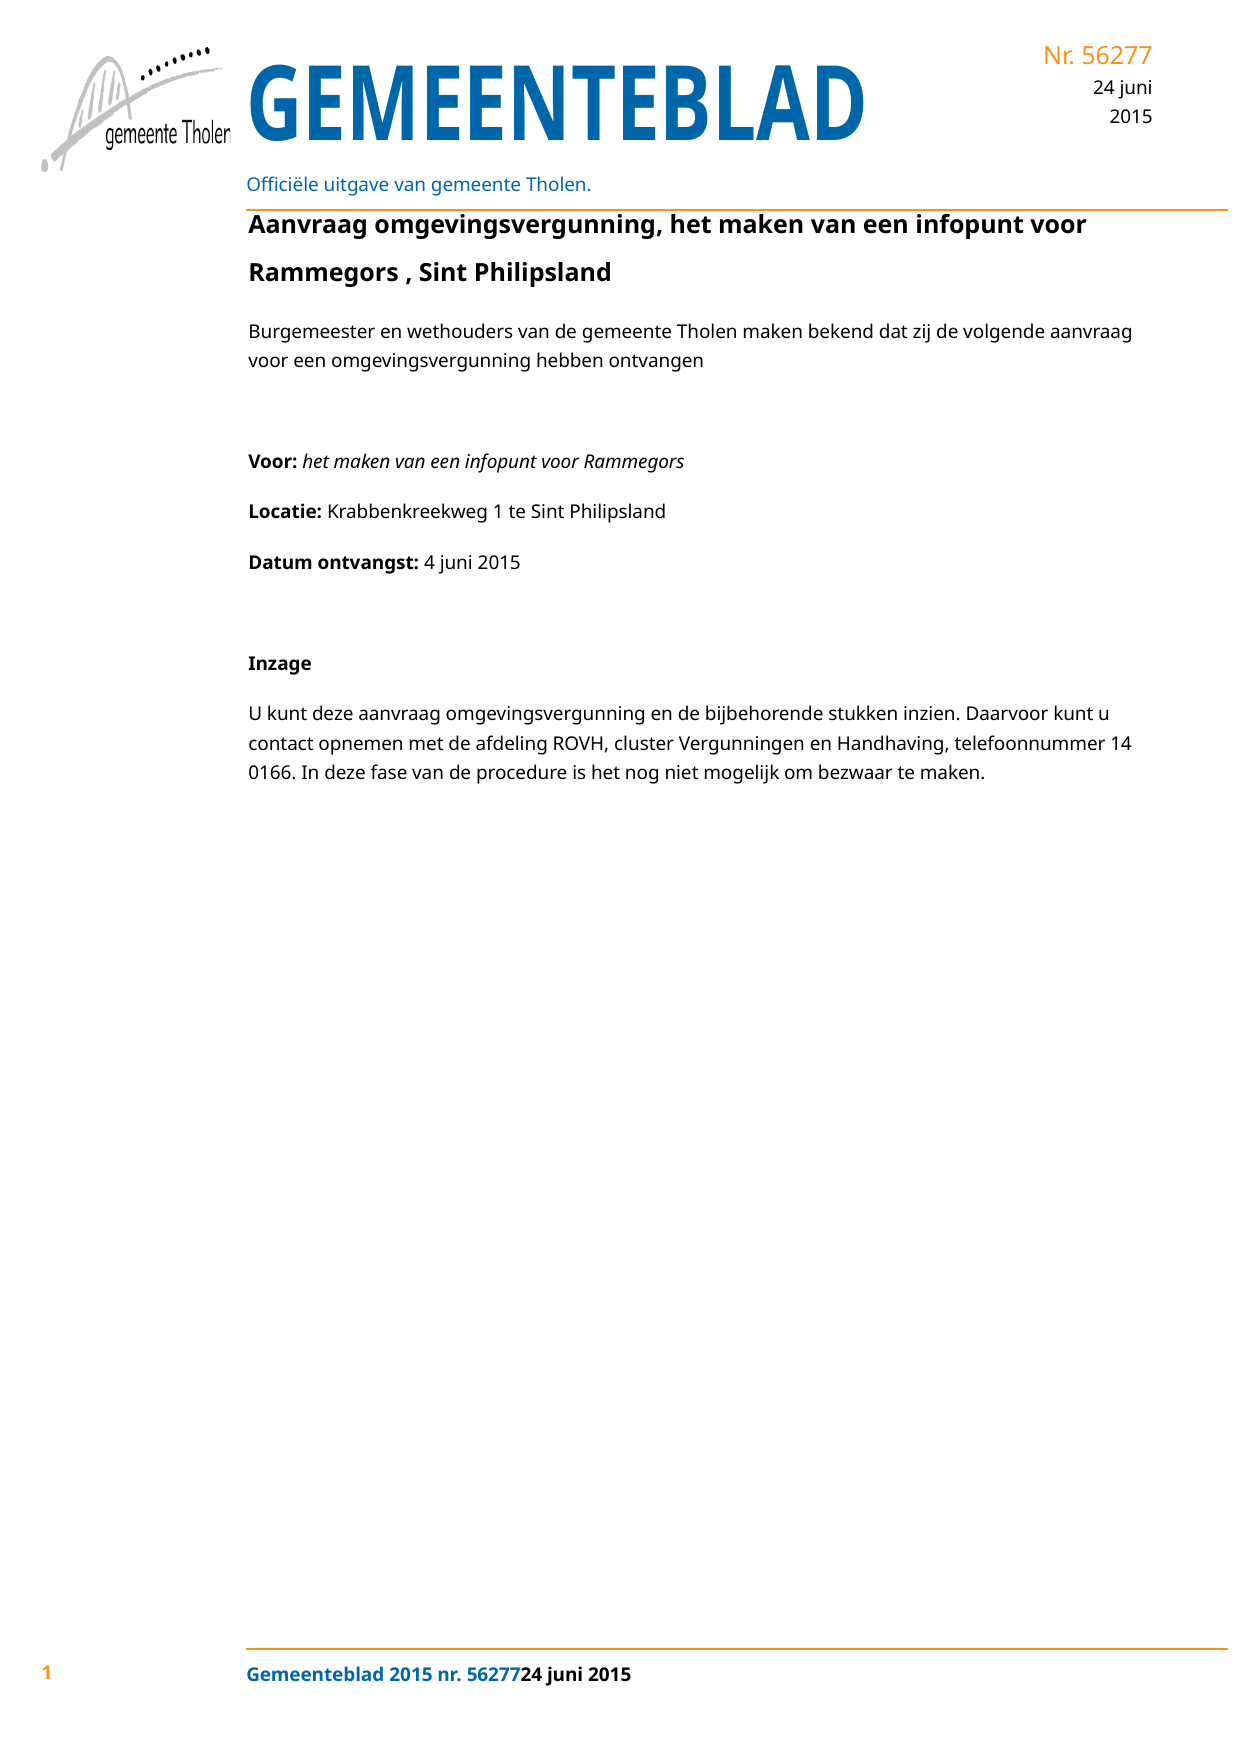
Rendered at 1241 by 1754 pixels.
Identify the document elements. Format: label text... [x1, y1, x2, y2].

picture [41, 47, 231, 172]
text U kunt deze aanvraag omgevingsvergunning en de bijbehorende stukken inzien. Daarvoor kunt u contact opnemen met de afdeling ROVH, cluster Vergunningen en Handhaving, telefoonnummer 14 0166. In deze fase van de procedure is het nog niet mogelijk om bezwaar te maken. [248, 700, 1152, 785]
text Locatie: Krabbenkreekweg 1 te Sint Philipsland [248, 499, 1152, 524]
text Burgemeester en wethouders van de gemeente Tholen maken bekend dat zij de volgende aanvraag voor een omgevingsvergunning hebben ontvangen [248, 318, 1152, 373]
text Inzage [248, 650, 1152, 676]
text Aanvraag omgevingsvergunning, het maken van een infopunt voor Rammegors , Sint Philipsland [248, 211, 1152, 288]
text Voor: het maken van een infopunt voor Rammegors [248, 448, 1152, 474]
text Datum ontvangst: 4 juni 2015 [248, 549, 1152, 575]
